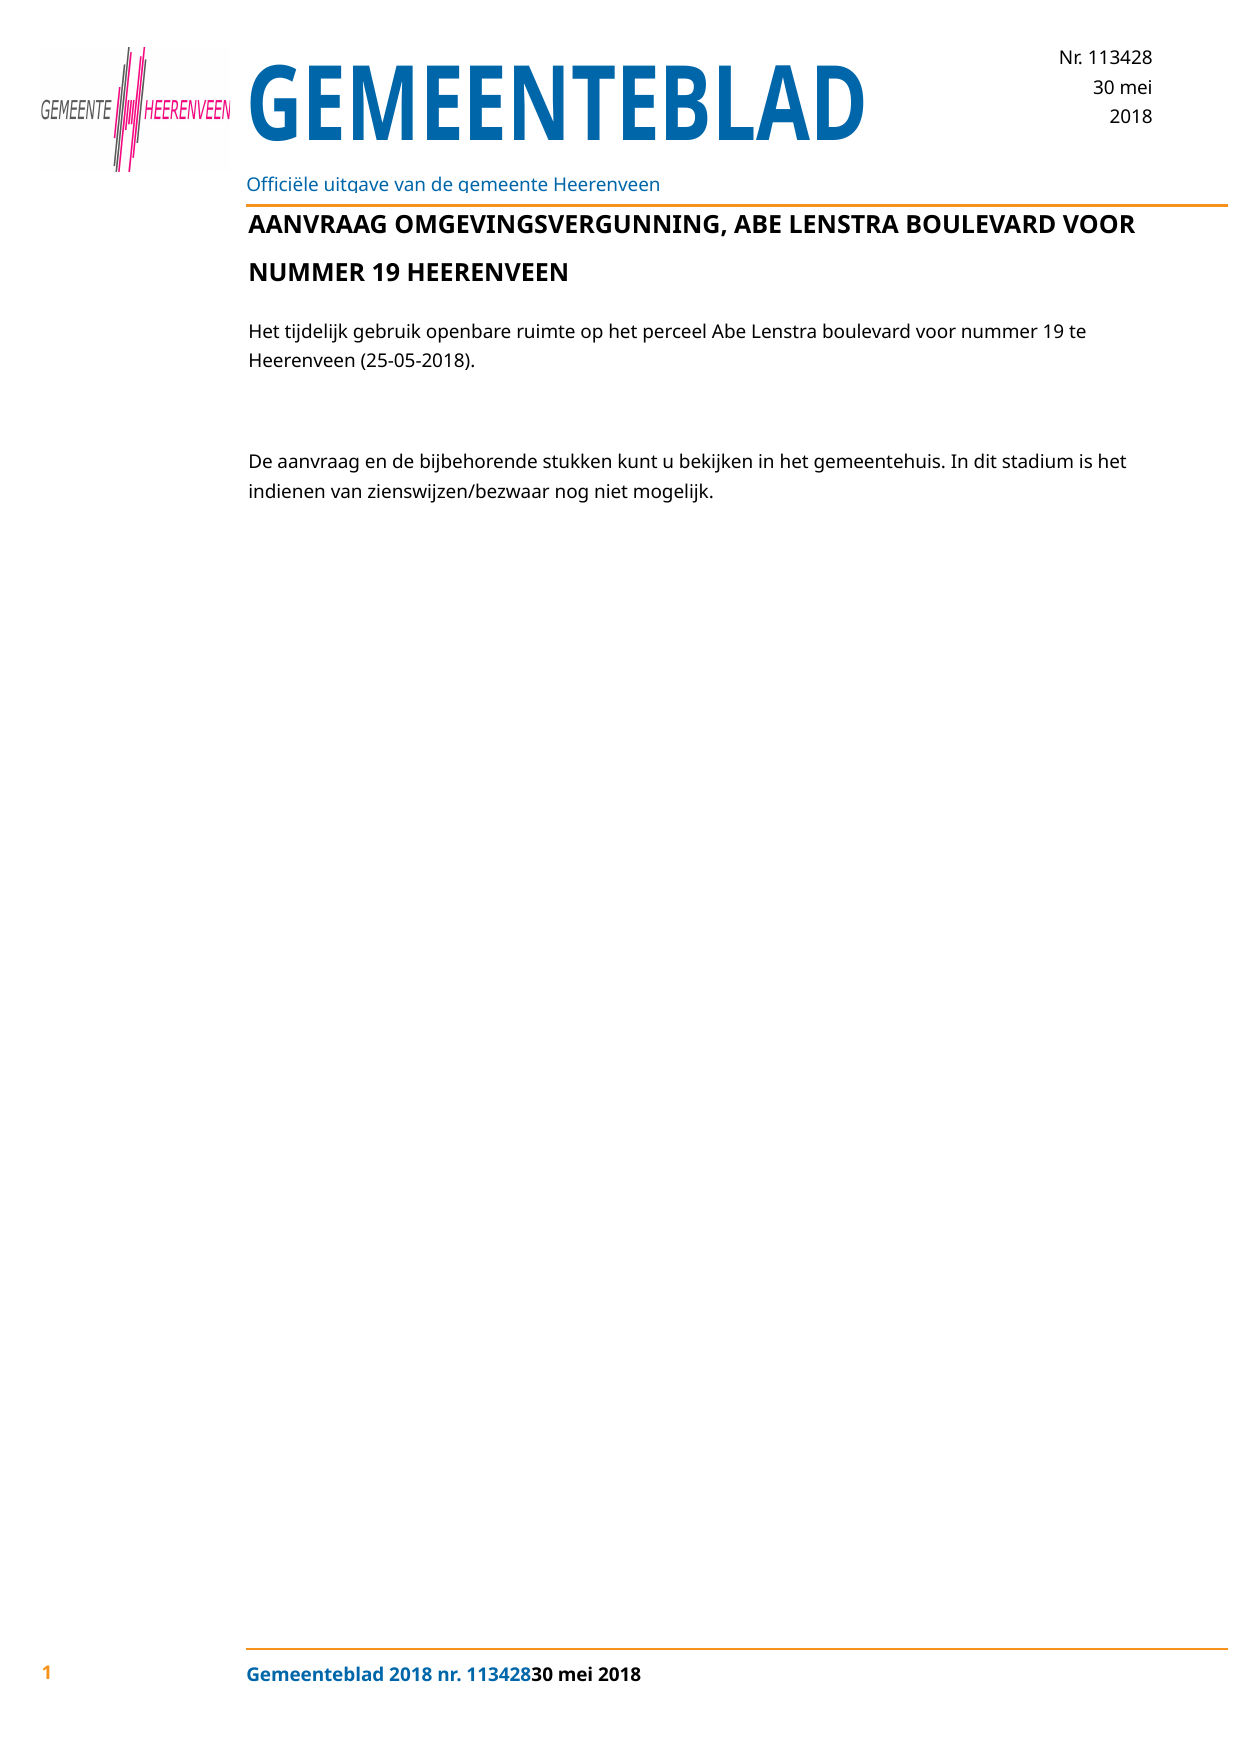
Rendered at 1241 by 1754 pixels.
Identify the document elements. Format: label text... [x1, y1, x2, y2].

text AANVRAAG OMGEVINGSVERGUNNING, ABE LENSTRA BOULEVARD VOOR NUMMER 19 HEERENVEEN [248, 207, 1152, 288]
picture [41, 47, 231, 172]
text De aanvraag en de bijbehorende stukken kunt u bekijken in het gemeentehuis. In dit stadium is het indienen van zienswijzen/bezwaar nog niet mogelijk. [248, 448, 1152, 504]
text Het tijdelijk gebruik openbare ruimte op het perceel Abe Lenstra boulevard voor nummer 19 te Heerenveen (25-05-2018). [248, 318, 1152, 373]
